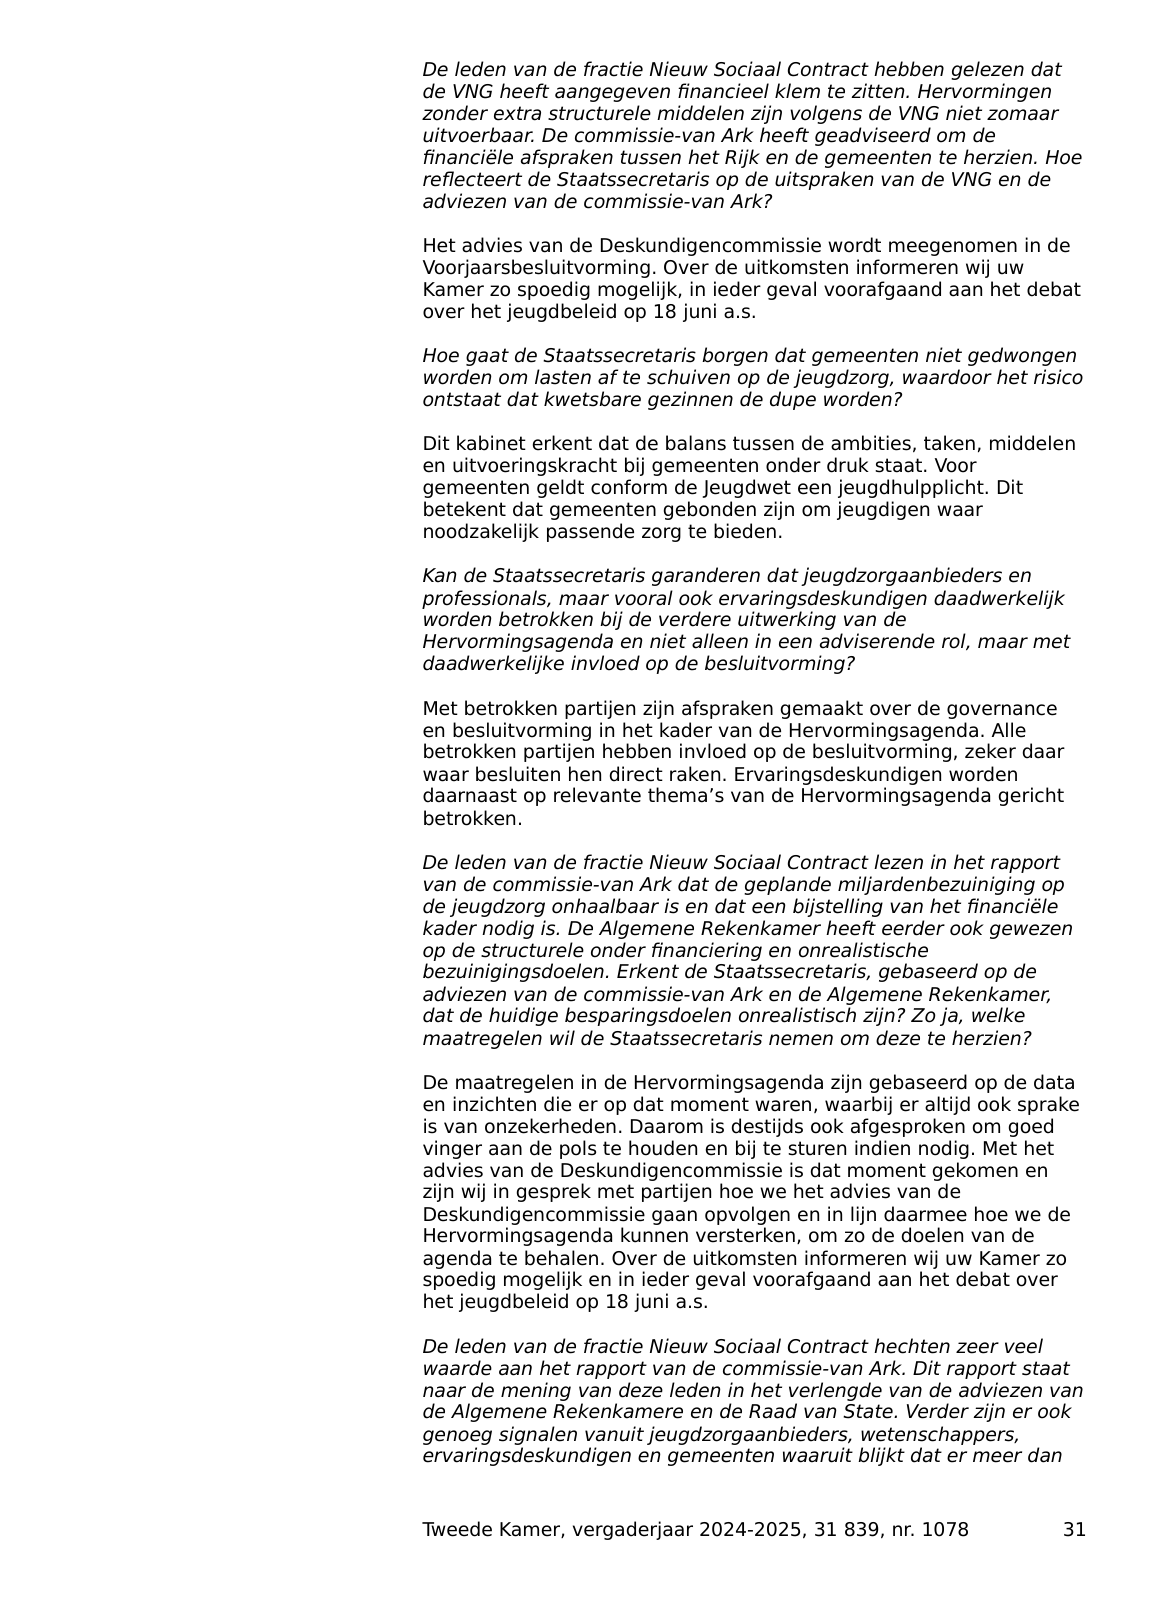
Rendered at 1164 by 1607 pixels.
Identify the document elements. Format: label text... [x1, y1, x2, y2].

text Hoe gaat de Staatssecretaris borgen dat gemeenten niet gedwongen worden om lasten af te schuiven op de jeugdzorg, waardoor het risico ontstaat dat kwetsbare gezinnen de dupe worden? [422, 345, 1087, 411]
text De leden van de fractie Nieuw Sociaal Contract lezen in het rapport van de commissie-van Ark dat de geplande miljardenbezuiniging op de jeugdzorg onhaalbaar is en dat een bijstelling van het financiële kader nodig is. De Algemene Rekenkamer heeft eerder ook gewezen op de structurele onder financiering en onrealistische bezuinigingsdoelen. Erkent de Staatssecretaris, gebaseerd op de adviezen van de commissie-van Ark en de Algemene Rekenkamer, dat de huidige besparingsdoelen onrealistisch zijn? Zo ja, welke maatregelen wil de Staatssecretaris nemen om deze te herzien? [422, 852, 1087, 1049]
text De maatregelen in de Hervormingsagenda zijn gebaseerd op de data en inzichten die er op dat moment waren, waarbij er altijd ook sprake is van onzekerheden. Daarom is destijds ook afgesproken om goed vinger aan de pols te houden en bij te sturen indien nodig. Met het advies van de Deskundigencommissie is dat moment gekomen en zijn wij in gesprek met partijen hoe we het advies van de Deskundigencommissie gaan opvolgen en in lijn daarmee hoe we de Hervormingsagenda kunnen versterken, om zo de doelen van de agenda te behalen. Over de uitkomsten informeren wij uw Kamer zo spoedig mogelijk en in ieder geval voorafgaand aan het debat over het jeugdbeleid op 18 juni a.s. [422, 1072, 1087, 1313]
text Met betrokken partijen zijn afspraken gemaakt over de governance en besluitvorming in het kader van de Hervormingsagenda. Alle betrokken partijen hebben invloed op de besluitvorming, zeker daar waar besluiten hen direct raken. Ervaringsdeskundigen worden daarnaast op relevante thema’s van de Hervormingsagenda gericht betrokken. [422, 697, 1087, 829]
text De leden van de fractie Nieuw Sociaal Contract hebben gelezen dat de VNG heeft aangegeven financieel klem te zitten. Hervormingen zonder extra structurele middelen zijn volgens de VNG niet zomaar uitvoerbaar. De commissie-van Ark heeft geadviseerd om de financiële afspraken tussen het Rijk en de gemeenten te herzien. Hoe reflecteert de Staatssecretaris op de uitspraken van de VNG en de adviezen van de commissie-van Ark? [422, 59, 1087, 213]
text Kan de Staatssecretaris garanderen dat jeugdzorgaanbieders en professionals, maar vooral ook ervaringsdeskundigen daadwerkelijk worden betrokken bij de verdere uitwerking van de Hervormingsagenda en niet alleen in een adviserende rol, maar met daadwerkelijke invloed op de besluitvorming? [422, 565, 1087, 675]
text De leden van de fractie Nieuw Sociaal Contract hechten zeer veel waarde aan het rapport van de commissie-van Ark. Dit rapport staat naar de mening van deze leden in het verlengde van de adviezen van de Algemene Rekenkamere en de Raad van State. Verder zijn er ook genoeg signalen vanuit jeugdzorgaanbieders, wetenschappers, ervaringsdeskundigen en gemeenten waaruit blijkt dat er meer dan [422, 1336, 1087, 1467]
text Dit kabinet erkent dat de balans tussen de ambities, taken, middelen en uitvoeringskracht bij gemeenten onder druk staat. Voor gemeenten geldt conform de Jeugdwet een jeugdhulpplicht. Dit betekent dat gemeenten gebonden zijn om jeugdigen waar noodzakelijk passende zorg te bieden. [422, 433, 1087, 543]
text Het advies van de Deskundigencommissie wordt meegenomen in de Voorjaarsbesluitvorming. Over de uitkomsten informeren wij uw Kamer zo spoedig mogelijk, in ieder geval voorafgaand aan het debat over het jeugdbeleid op 18 juni a.s. [422, 235, 1087, 323]
